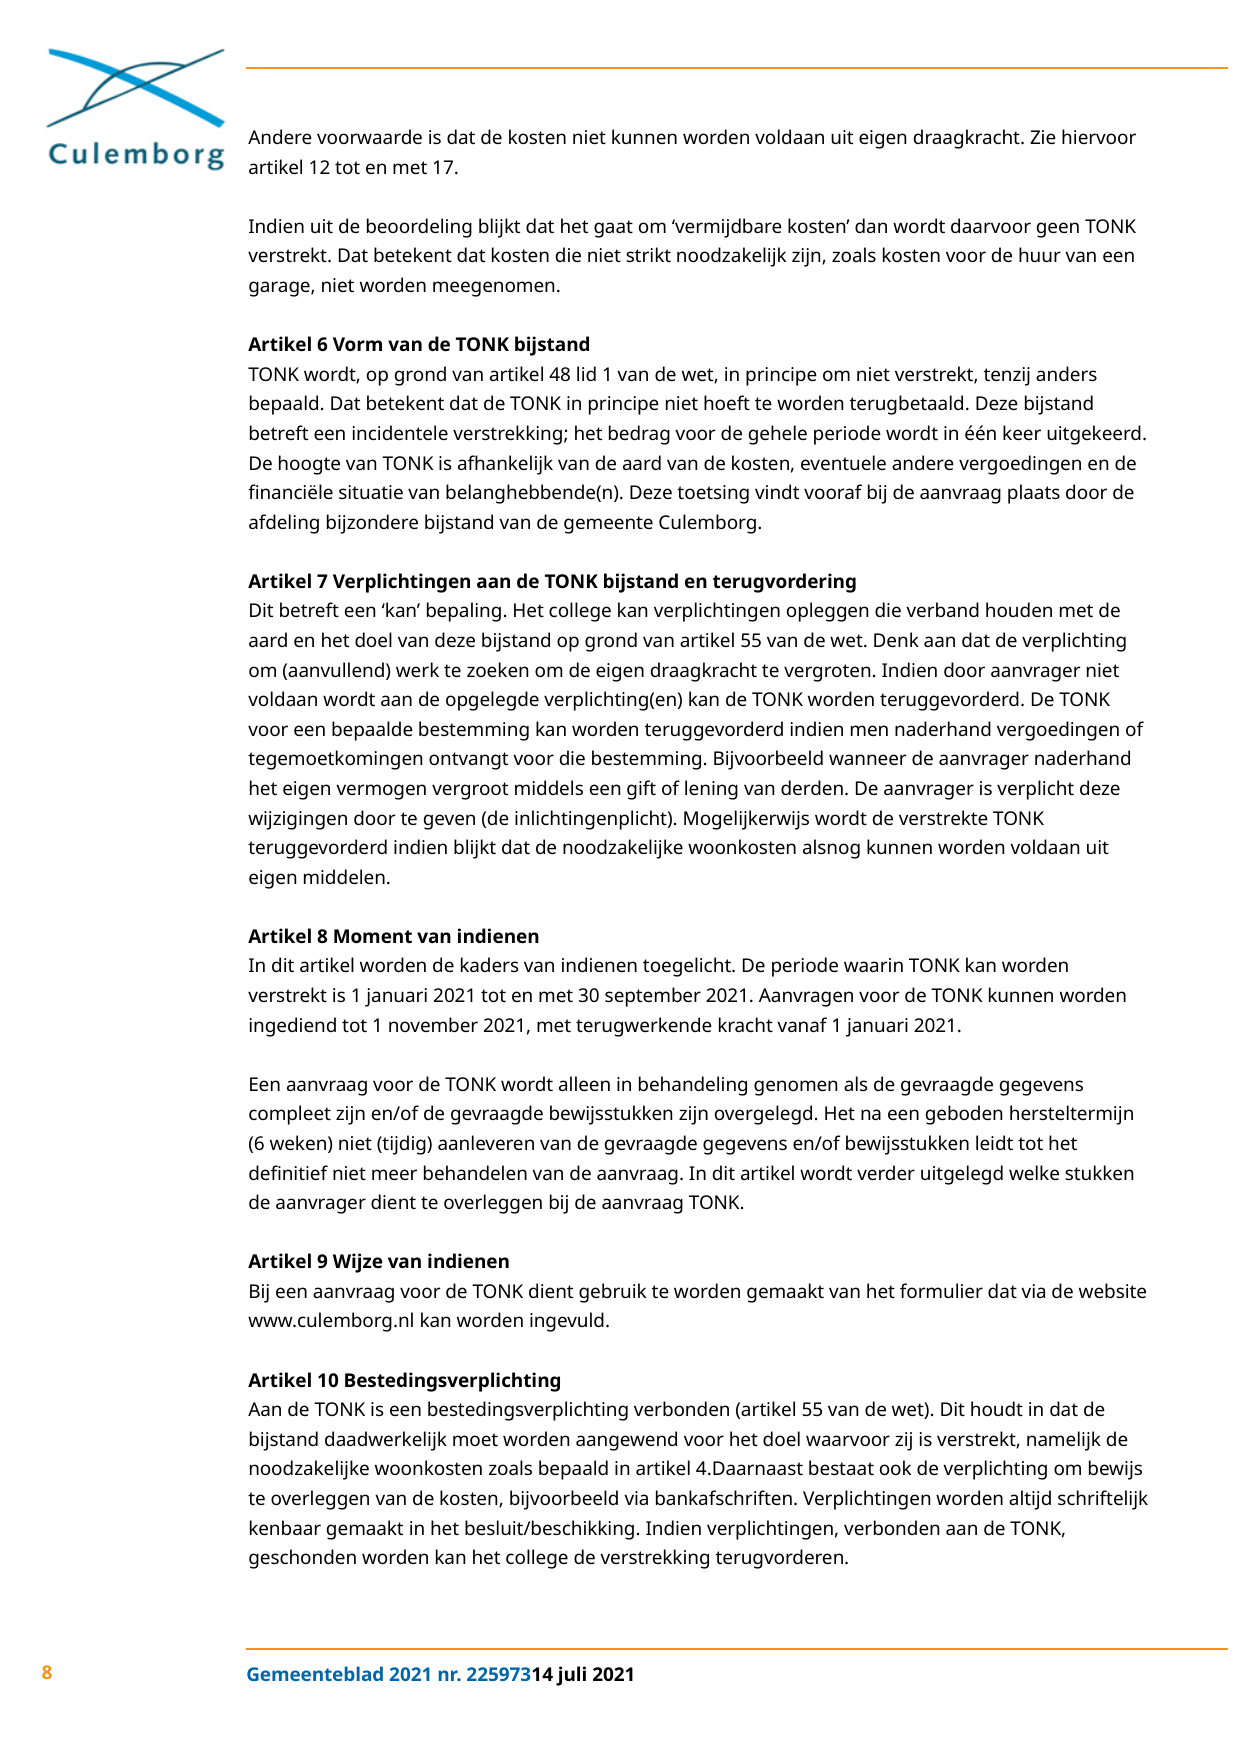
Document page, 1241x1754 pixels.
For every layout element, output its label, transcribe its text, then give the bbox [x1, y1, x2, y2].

text TONK wordt, op grond van artikel 48 lid 1 van de wet, in principe om niet verstrekt, tenzij anders bepaald. Dat betekent dat de TONK in principe niet hoeft te worden terugbetaald. Deze bijstand betreft een incidentele verstrekking; het bedrag voor de gehele periode wordt in één keer uitgekeerd. De hoogte van TONK is afhankelijk van de aard van de kosten, eventuele andere vergoedingen en de financiële situatie van belanghebbende(n). Deze toetsing vindt vooraf bij de aanvraag plaats door de afdeling bijzondere bijstand van de gemeente Culemborg. [248, 361, 1152, 535]
text Dit betreft een ‘kan’ bepaling. Het college kan verplichtingen opleggen die verband houden met de aard en het doel van deze bijstand op grond van artikel 55 van de wet. Denk aan dat de verplichting om (aanvullend) werk te zoeken om de eigen draagkracht te vergroten. Indien door aanvrager niet voldaan wordt aan de opgelegde verplichting(en) kan de TONK worden teruggevorderd. De TONK voor een bepaalde bestemming kan worden teruggevorderd indien men naderhand vergoedingen of tegemoetkomingen ontvangt voor die bestemming. Bijvoorbeeld wanneer de aanvrager naderhand het eigen vermogen vergroot middels een gift of lening van derden. De aanvrager is verplicht deze wijzigingen door te geven (de inlichtingenplicht). Mogelijkerwijs wordt de verstrekte TONK teruggevorderd indien blijkt dat de noodzakelijke woonkosten alsnog kunnen worden voldaan uit eigen middelen. [248, 598, 1152, 890]
text Artikel 8 Moment van indienen [248, 923, 1152, 949]
text Artikel 6 Vorm van de TONK bijstand [248, 331, 1152, 357]
text Een aanvraag voor de TONK wordt alleen in behandeling genomen als de gevraagde gegevens compleet zijn en/of de gevraagde bewijsstukken zijn overgelegd. Het na een geboden hersteltermijn (6 weken) niet (tijdig) aanleveren van de gevraagde gegevens en/of bewijsstukken leidt tot het definitief niet meer behandelen van de aanvraag. In dit artikel wordt verder uitgelegd welke stukken de aanvrager dient te overleggen bij de aanvraag TONK. [248, 1071, 1152, 1215]
picture [41, 47, 231, 172]
text Bij een aanvraag voor de TONK dient gebruik te worden gemaakt van het formulier dat via de website www.culemborg.nl kan worden ingevuld. [248, 1278, 1152, 1333]
text Artikel 9 Wijze van indienen [248, 1248, 1152, 1274]
text Indien uit de beoordeling blijkt dat het gaat om ‘vermijdbare kosten’ dan wordt daarvoor geen TONK verstrekt. Dat betekent dat kosten die niet strikt noodzakelijk zijn, zoals kosten voor de huur van een garage, niet worden meegenomen. [248, 213, 1152, 298]
text Artikel 10 Bestedingsverplichting [248, 1367, 1152, 1393]
text Artikel 7 Verplichtingen aan de TONK bijstand en terugvordering [248, 568, 1152, 594]
text In dit artikel worden de kaders van indienen toegelicht. De periode waarin TONK kan worden verstrekt is 1 januari 2021 tot en met 30 september 2021. Aanvragen voor de TONK kunnen worden ingediend tot 1 november 2021, met terugwerkende kracht vanaf 1 januari 2021. [248, 953, 1152, 1038]
text Andere voorwaarde is dat de kosten niet kunnen worden voldaan uit eigen draagkracht. Zie hiervoor artikel 12 tot en met 17. [248, 124, 1152, 180]
text Aan de TONK is een bestedingsverplichting verbonden (artikel 55 van de wet). Dit houdt in dat de bijstand daadwerkelijk moet worden aangewend voor het doel waarvoor zij is verstrekt, namelijk de noodzakelijke woonkosten zoals bepaald in artikel 4.Daarnaast bestaat ook de verplichting om bewijs te overleggen van de kosten, bijvoorbeeld via bankafschriften. Verplichtingen worden altijd schriftelijk kenbaar gemaakt in het besluit/beschikking. Indien verplichtingen, verbonden aan de TONK, geschonden worden kan het college de verstrekking terugvorderen. [248, 1396, 1152, 1570]
